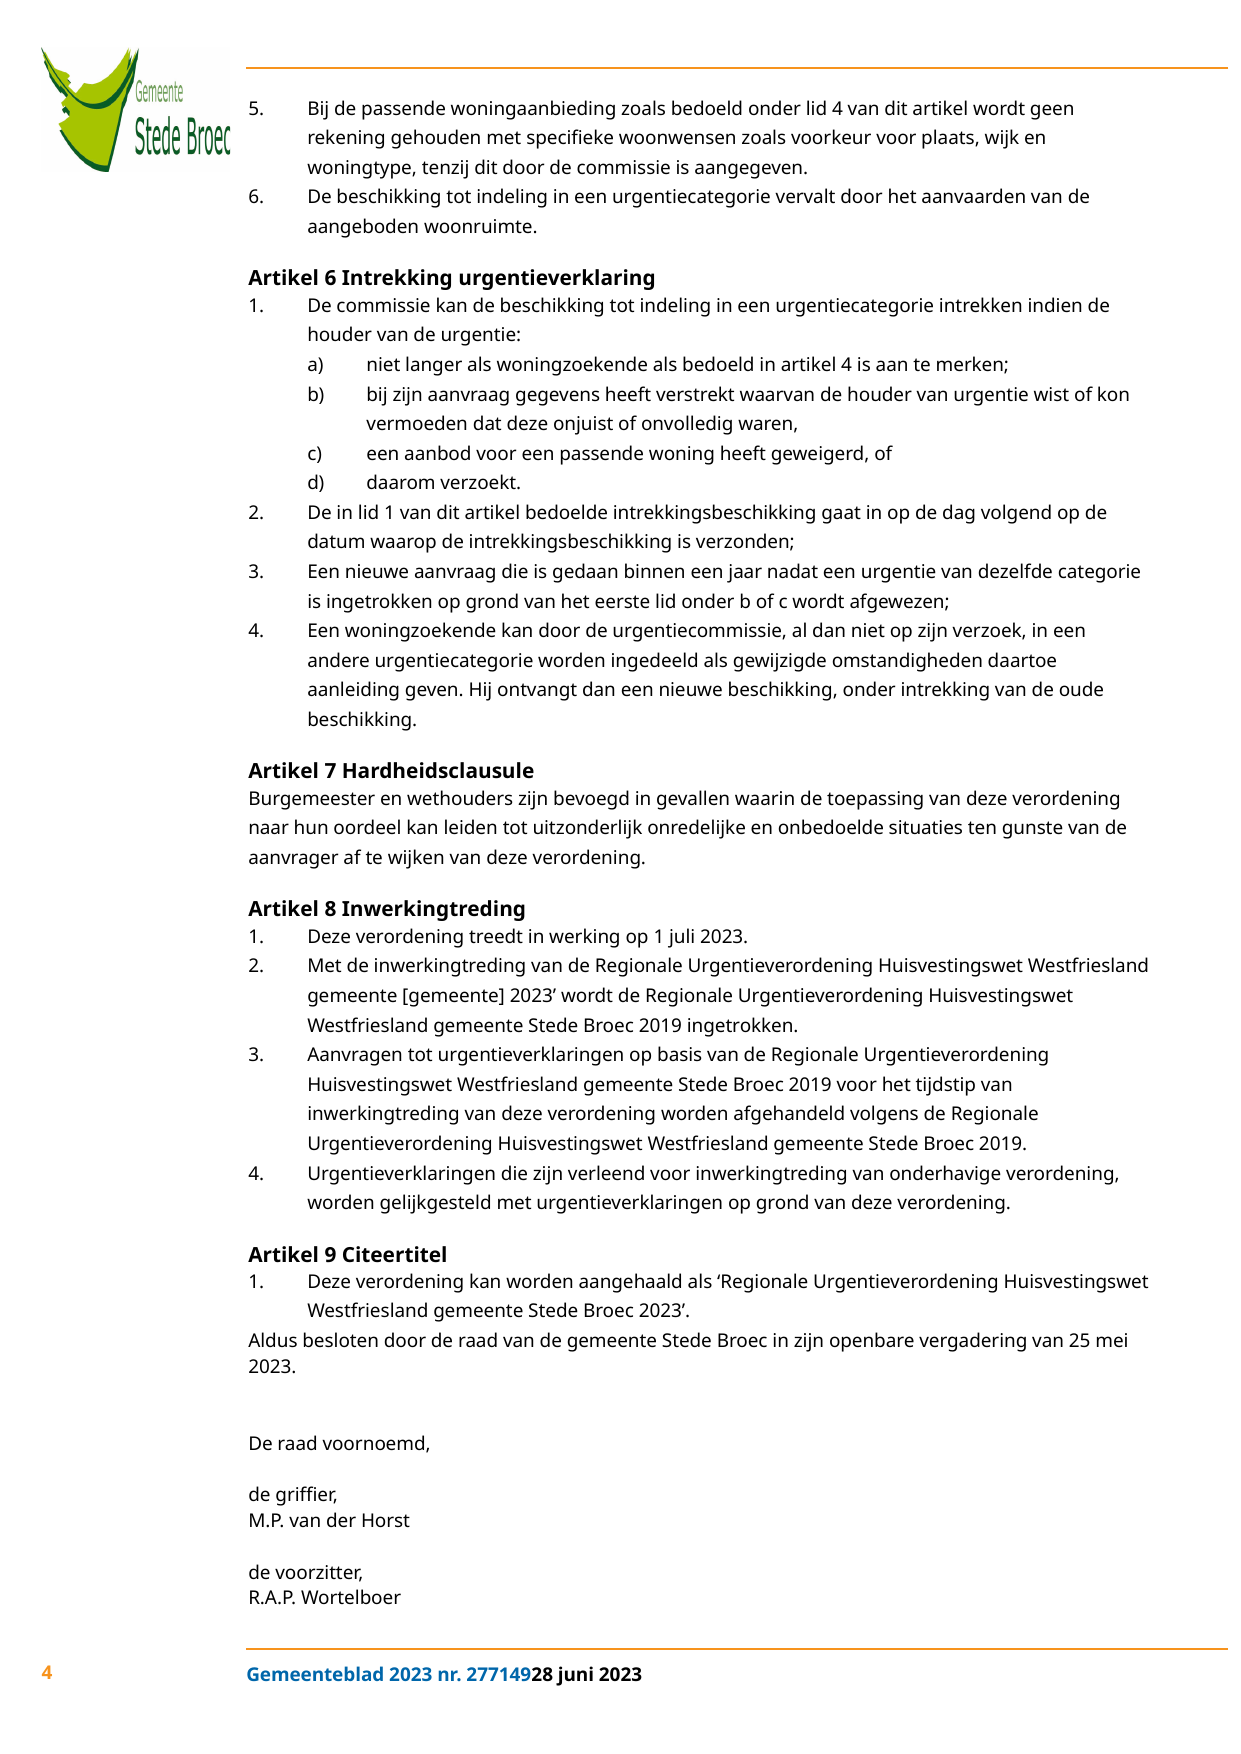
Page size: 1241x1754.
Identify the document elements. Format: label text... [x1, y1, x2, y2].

text Burgemeester en wethouders zijn bevoegd in gevallen waarin de toepassing van deze verordening naar hun oordeel kan leiden tot uitzonderlijk onredelijke en onbedoelde situaties ten gunste van de aanvrager af te wijken van deze verordening. [248, 785, 1152, 870]
list bij zijn aanvraag gegevens heeft verstrekt waarvan de houder van urgentie wist of kon vermoeden dat deze onjuist of onvolledig waren, [307, 381, 1152, 436]
text Aldus besloten door de raad van de gemeente Stede Broec in zijn openbare vergadering van 25 mei 2023. [248, 1327, 1152, 1379]
list Urgentieverklaringen die zijn verleend voor inwerkingtreding van onderhavige verordening, worden gelijkgesteld met urgentieverklaringen op grond van deze verordening. [248, 1160, 1152, 1215]
text de griffier, [248, 1482, 1152, 1507]
text Artikel 6 Intrekking urgentieverklaring [248, 263, 1152, 292]
list een aanbod voor een passende woning heeft geweigerd, of [307, 440, 1152, 466]
picture [41, 47, 231, 172]
list Deze verordening kan worden aangehaald als ‘Regionale Urgentieverordening Huisvestingswet Westfriesland gemeente Stede Broec 2023’. [248, 1268, 1152, 1323]
text Artikel 8 Inwerkingtreding [248, 894, 1152, 923]
list Deze verordening treedt in werking op 1 juli 2023. [248, 923, 1152, 949]
list De in lid 1 van dit artikel bedoelde intrekkingsbeschikking gaat in op de dag volgend op de datum waarop de intrekkingsbeschikking is verzonden; [248, 499, 1152, 554]
text De raad voornoemd, [248, 1430, 1152, 1456]
list De beschikking tot indeling in een urgentiecategorie vervalt door het aanvaarden van de aangeboden woonruimte. [248, 183, 1152, 239]
list De commissie kan de beschikking tot indeling in een urgentiecategorie intrekken indien de houder van de urgentie: [248, 292, 1152, 347]
list niet langer als woningzoekende als bedoeld in artikel 4 is aan te merken; [307, 351, 1152, 377]
list Een woningzoekende kan door de urgentiecommissie, al dan niet op zijn verzoek, in een andere urgentiecategorie worden ingedeeld als gewijzigde omstandigheden daartoe aanleiding geven. Hij ontvangt dan een nieuwe beschikking, onder intrekking van de oude beschikking. [248, 617, 1152, 732]
list Met de inwerkingtreding van de Regionale Urgentieverordening Huisvestingswet Westfriesland gemeente [gemeente] 2023’ wordt de Regionale Urgentieverordening Huisvestingswet Westfriesland gemeente Stede Broec 2019 ingetrokken. [248, 953, 1152, 1037]
text Artikel 7 Hardheidsclausule [248, 757, 1152, 785]
list Bij de passende woningaanbieding zoals bedoeld onder lid 4 van dit artikel wordt geen rekening gehouden met specifieke woonwensen zoals voorkeur voor plaats, wijk en woningtype, tenzij dit door de commissie is aangegeven. [248, 95, 1152, 180]
text M.P. van der Horst [248, 1507, 1152, 1533]
list Een nieuwe aanvraag die is gedaan binnen een jaar nadat een urgentie van dezelfde categorie is ingetrokken op grond van het eerste lid onder b of c wordt afgewezen; [248, 558, 1152, 613]
list daarom verzoekt. [307, 469, 1152, 495]
text de voorzitter, [248, 1559, 1152, 1584]
text R.A.P. Wortelboer [248, 1584, 1152, 1610]
list Aanvragen tot urgentieverklaringen op basis van de Regionale Urgentieverordening Huisvestingswet Westfriesland gemeente Stede Broec 2019 voor het tijdstip van inwerkingtreding van deze verordening worden afgehandeld volgens de Regionale Urgentieverordening Huisvestingswet Westfriesland gemeente Stede Broec 2019. [248, 1041, 1152, 1156]
text Artikel 9 Citeertitel [248, 1240, 1152, 1268]
